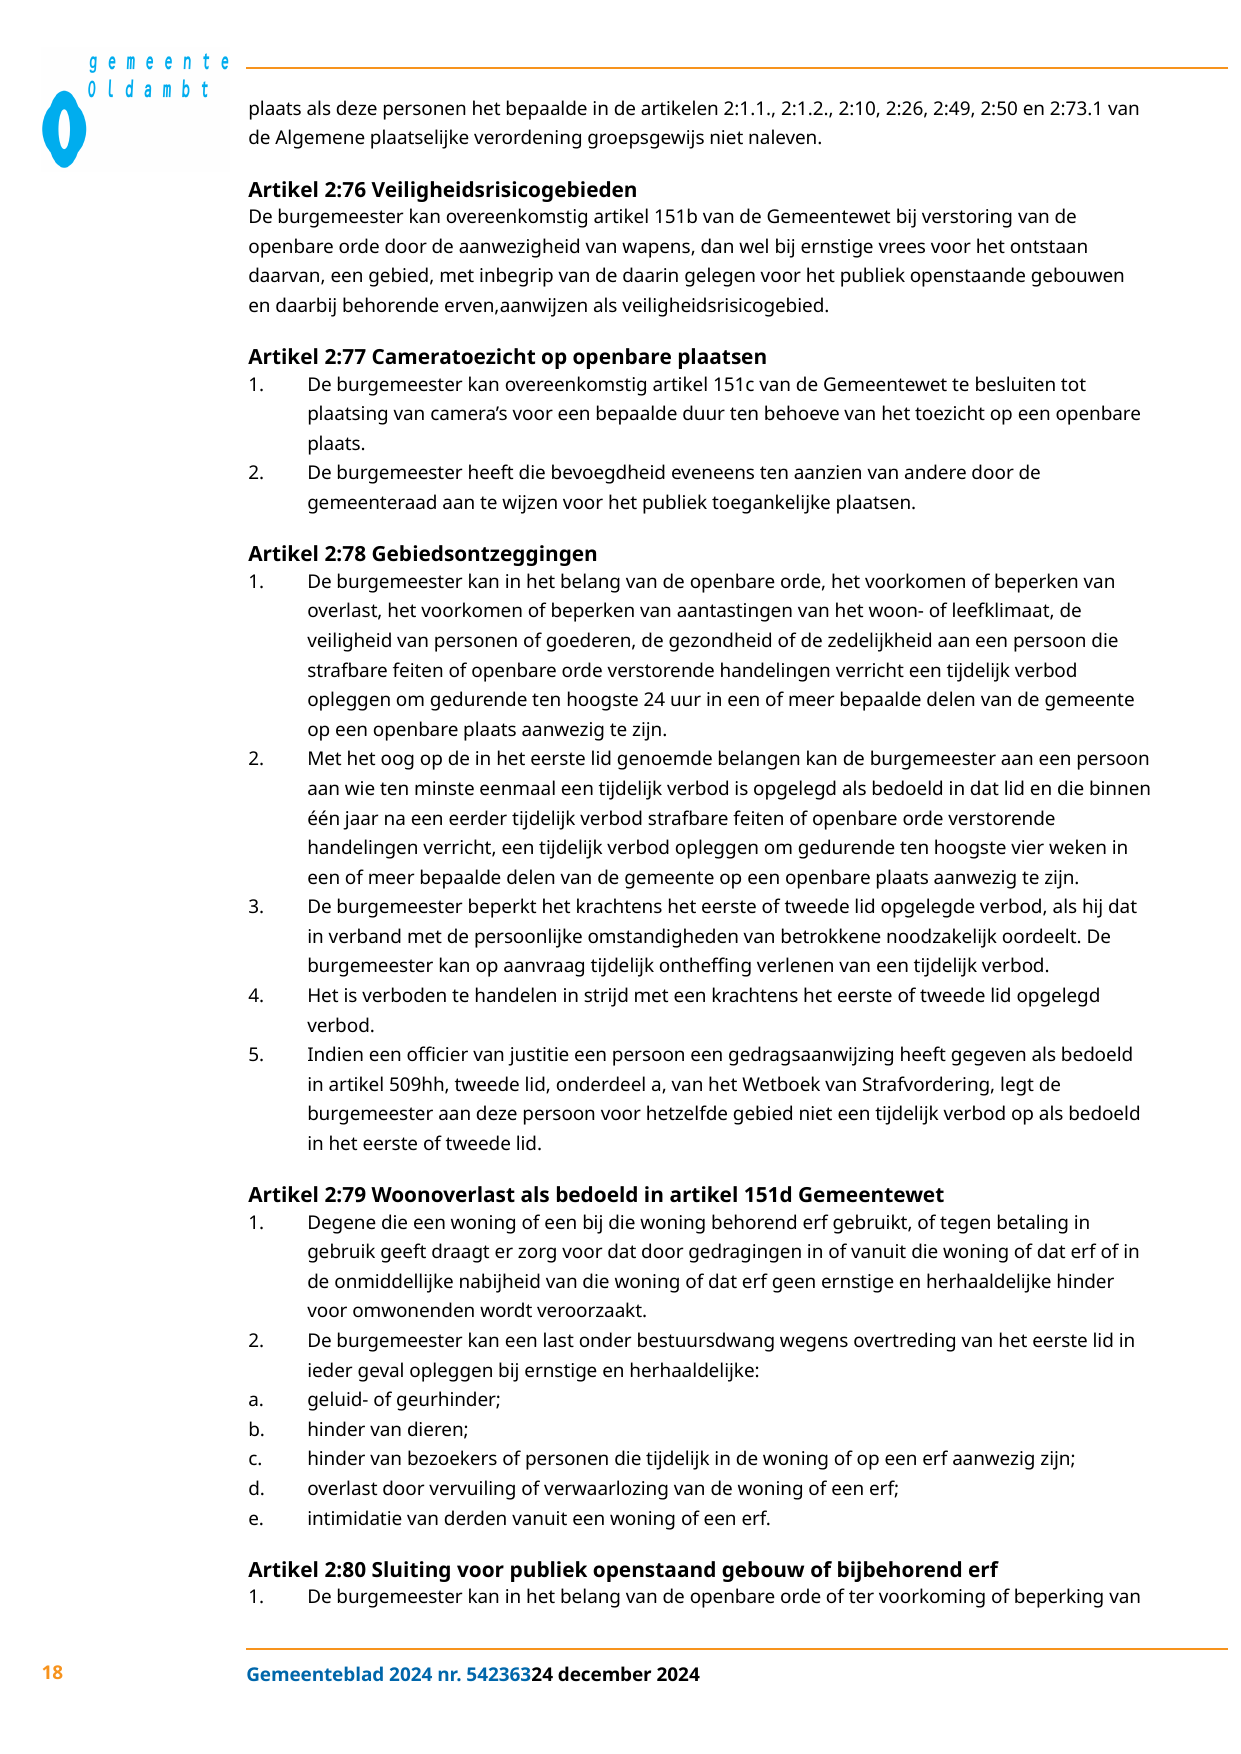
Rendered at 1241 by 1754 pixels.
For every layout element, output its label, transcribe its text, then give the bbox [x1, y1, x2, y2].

text plaats als deze personen het bepaalde in de artikelen 2:1.1., 2:1.2., 2:10, 2:26, 2:49, 2:50 en 2:73.1 van de Algemene plaatselijke verordening groepsgewijs niet naleven. [248, 95, 1152, 150]
list geluid- of geurhinder; [248, 1386, 1152, 1412]
list Met het oog op de in het eerste lid genoemde belangen kan de burgemeester aan een persoon aan wie ten minste eenmaal een tijdelijk verbod is opgelegd als bedoeld in dat lid en die binnen één jaar na een eerder tijdelijk verbod strafbare feiten of openbare orde verstorende handelingen verricht, een tijdelijk verbod opleggen om gedurende ten hoogste vier weken in een of meer bepaalde delen van de gemeente op een openbare plaats aanwezig te zijn. [248, 746, 1152, 889]
list Het is verboden te handelen in strijd met een krachtens het eerste of tweede lid opgelegd verbod. [248, 982, 1152, 1037]
list Indien een officier van justitie een persoon een gedragsaanwijzing heeft gegeven als bedoeld in artikel 509hh, tweede lid, onderdeel a, van het Wetboek van Strafvordering, legt de burgemeester aan deze persoon voor hetzelfde gebied niet een tijdelijk verbod op als bedoeld in het eerste of tweede lid. [248, 1041, 1152, 1156]
text Artikel 2:78 Gebiedsontzeggingen [248, 539, 1152, 568]
text Artikel 2:77 Cameratoezicht op openbare plaatsen [248, 342, 1152, 371]
list Degene die een woning of een bij die woning behorend erf gebruikt, of tegen betaling in gebruik geeft draagt er zorg voor dat door gedragingen in of vanuit die woning of dat erf of in de onmiddellijke nabijheid van die woning of dat erf geen ernstige en herhaaldelijke hinder voor omwonenden wordt veroorzaakt. [248, 1209, 1152, 1323]
list intimidatie van derden vanuit een woning of een erf. [248, 1505, 1152, 1531]
text Artikel 2:79 Woonoverlast als bedoeld in artikel 151d Gemeentewet [248, 1181, 1152, 1209]
picture [41, 47, 231, 172]
list hinder van dieren; [248, 1416, 1152, 1442]
list De burgemeester kan in het belang van de openbare orde, het voorkomen of beperken van overlast, het voorkomen of beperken van aantastingen van het woon- of leefklimaat, de veiligheid van personen of goederen, de gezondheid of de zedelijkheid aan een persoon die strafbare feiten of openbare orde verstorende handelingen verricht een tijdelijk verbod opleggen om gedurende ten hoogste 24 uur in een of meer bepaalde delen van de gemeente op een openbare plaats aanwezig te zijn. [248, 568, 1152, 742]
list De burgemeester beperkt het krachtens het eerste of tweede lid opgelegde verbod, als hij dat in verband met de persoonlijke omstandigheden van betrokkene noodzakelijk oordeelt. De burgemeester kan op aanvraag tijdelijk ontheffing verlenen van een tijdelijk verbod. [248, 893, 1152, 978]
list De burgemeester heeft die bevoegdheid eveneens ten aanzien van andere door de gemeenteraad aan te wijzen voor het publiek toegankelijke plaatsen. [248, 459, 1152, 515]
text Artikel 2:76 Veiligheidsrisicogebieden [248, 175, 1152, 203]
list De burgemeester kan overeenkomstig artikel 151c van de Gemeentewet te besluiten tot plaatsing van camera’s voor een bepaalde duur ten behoeve van het toezicht op een openbare plaats. [248, 371, 1152, 456]
list overlast door vervuiling of verwaarlozing van de woning of een erf; [248, 1475, 1152, 1501]
list De burgemeester kan een last onder bestuursdwang wegens overtreding van het eerste lid in ieder geval opleggen bij ernstige en herhaaldelijke: [248, 1327, 1152, 1383]
text De burgemeester kan overeenkomstig artikel 151b van de Gemeentewet bij verstoring van de openbare orde door de aanwezigheid van wapens, dan wel bij ernstige vrees voor het ontstaan daarvan, een gebied, met inbegrip van de daarin gelegen voor het publiek openstaande gebouwen en daarbij behorende erven,aanwijzen als veiligheidsrisicogebied. [248, 203, 1152, 318]
text Artikel 2:80 Sluiting voor publiek openstaand gebouw of bijbehorend erf [248, 1555, 1152, 1584]
list hinder van bezoekers of personen die tijdelijk in de woning of op een erf aanwezig zijn; [248, 1446, 1152, 1471]
list De burgemeester kan in het belang van de openbare orde of ter voorkoming of beperking van [248, 1584, 1152, 1609]
